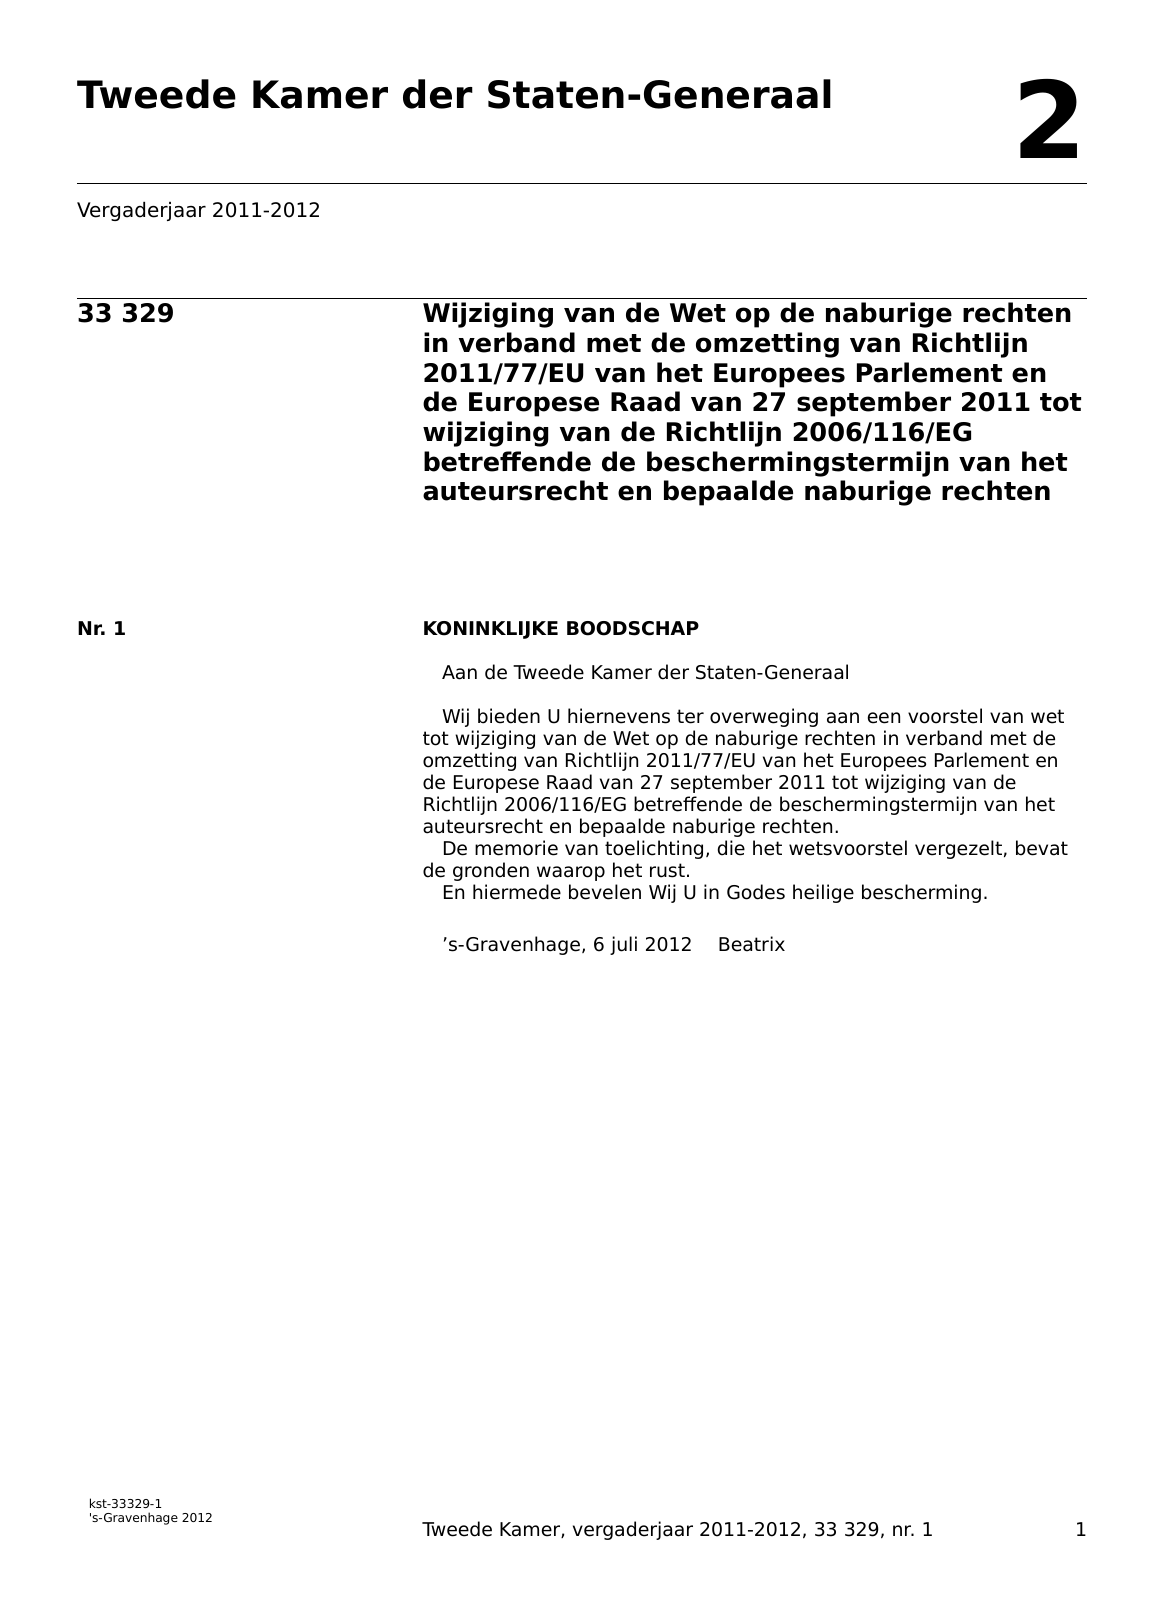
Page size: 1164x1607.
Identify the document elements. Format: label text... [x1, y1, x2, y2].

table_header 2 [886, 59, 1087, 183]
subtitle Nr. 1 KONINKLIJKE BOODSCHAP [77, 618, 1087, 640]
table_cell Vergaderjaar 2011-2012 [77, 184, 1087, 298]
text ’s-Gravenhage, 6 juli 2012 Beatrix [422, 934, 1087, 956]
text Aan de Tweede Kamer der Staten-Generaal [422, 662, 1087, 684]
table_header Tweede Kamer der Staten-Generaal [77, 59, 886, 183]
text 's-Gravenhage 2012 [88, 1511, 323, 1525]
text En hiermede bevelen Wij U in Godes heilige bescherming. [422, 882, 1087, 904]
text Wij bieden U hiernevens ter overweging aan een voorstel van wet tot wijziging van de Wet op de naburige rechten in verband met de omzetting van Richtlijn 2011/77/EU van het Europees Parlement en de Europese Raad van 27 september 2011 tot wijziging van de Richtlijn 2006/116/EG betreffende de beschermingstermijn van het auteursrecht en bepaalde naburige rechten. [422, 706, 1087, 838]
subtitle 33 329 Wijziging van de Wet op de naburige rechten in verband met de omzetting van Richtlijn 2011/77/EU van het Europees Parlement en de Europese Raad van 27 september 2011 tot wijziging van de Richtlijn 2006/116/EG betreffende de beschermingstermijn van het auteursrecht en bepaalde naburige rechten [77, 299, 1087, 507]
text kst-33329-1 [88, 1497, 323, 1511]
text De memorie van toelichting, die het wetsvoorstel vergezelt, bevat de gronden waarop het rust. [422, 838, 1087, 882]
